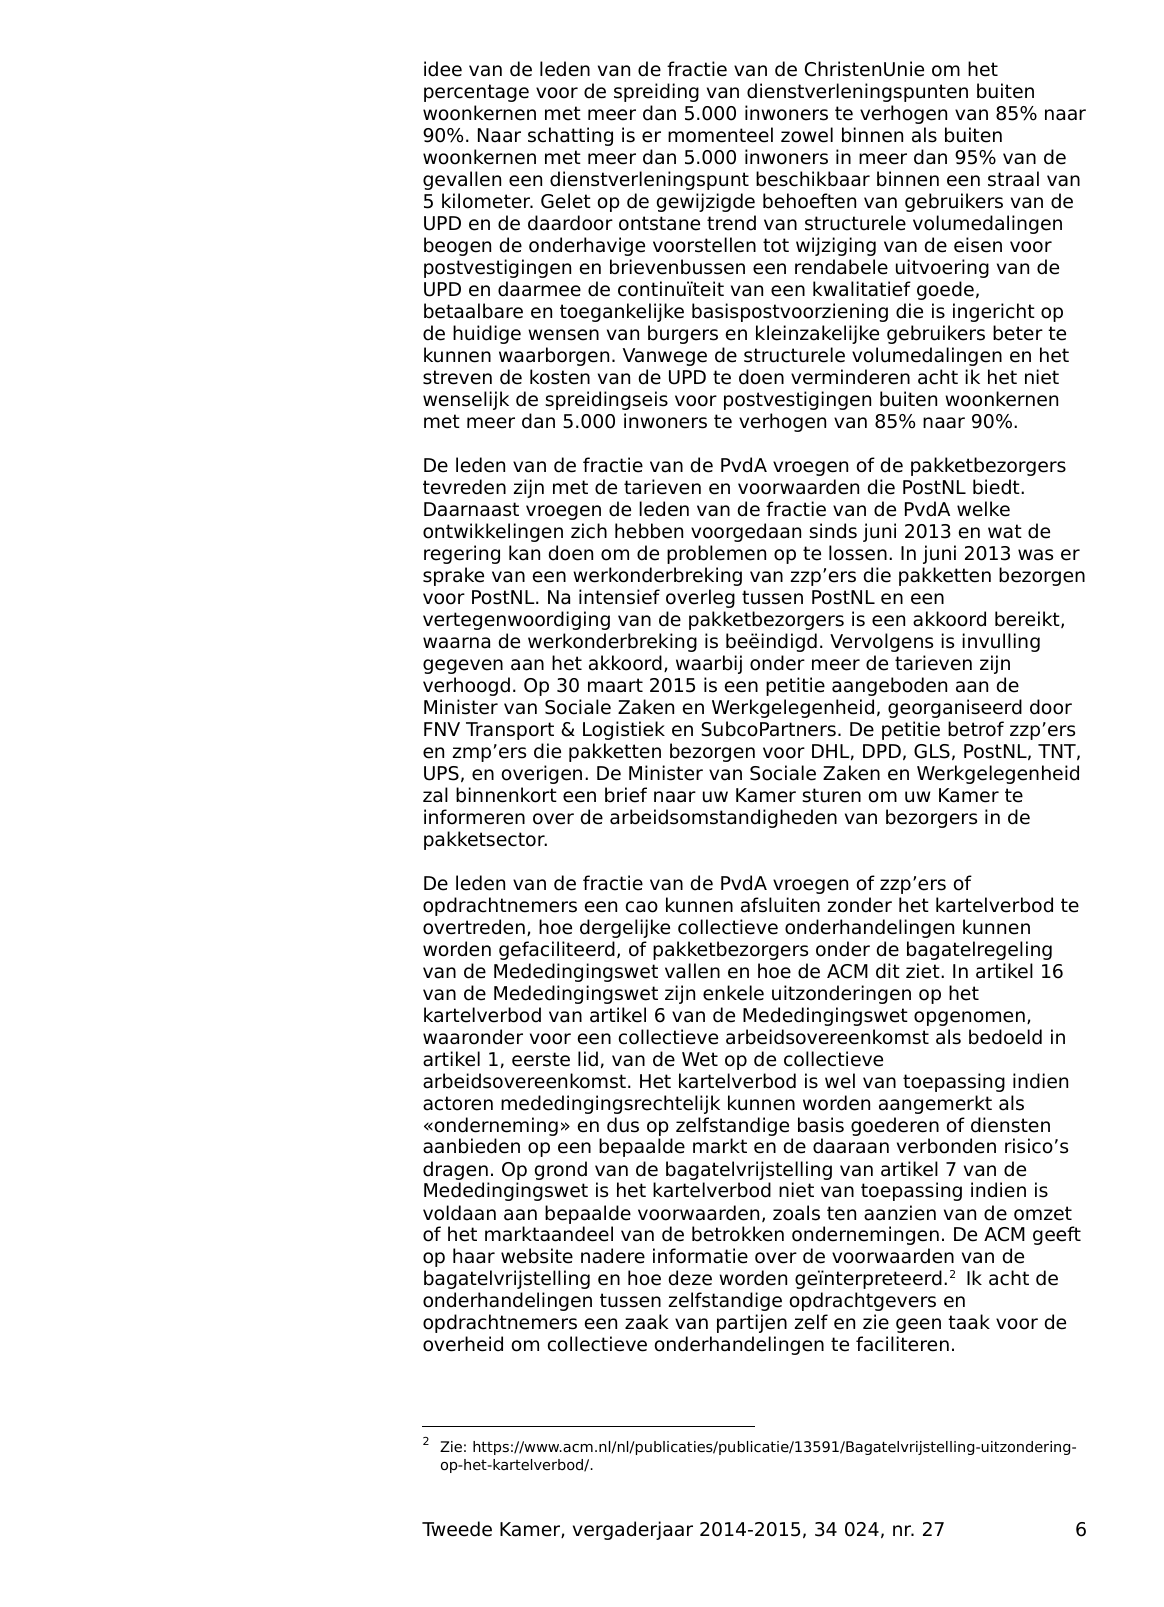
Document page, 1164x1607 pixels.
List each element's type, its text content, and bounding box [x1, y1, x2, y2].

text De leden van de fractie van de PvdA vroegen of de pakketbezorgers tevreden zijn met de tarieven en voorwaarden die PostNL biedt. Daarnaast vroegen de leden van de fractie van de PvdA welke ontwikkelingen zich hebben voorgedaan sinds juni 2013 en wat de regering kan doen om de problemen op te lossen. In juni 2013 was er sprake van een werkonderbreking van zzp’ers die pakketten bezorgen voor PostNL. Na intensief overleg tussen PostNL en een vertegenwoordiging van de pakketbezorgers is een akkoord bereikt, waarna de werkonderbreking is beëindigd. Vervolgens is invulling gegeven aan het akkoord, waarbij onder meer de tarieven zijn verhoogd. Op 30 maart 2015 is een petitie aangeboden aan de Minister van Sociale Zaken en Werkgelegenheid, georganiseerd door FNV Transport & Logistiek en SubcoPartners. De petitie betrof zzp’ers en zmp’ers die pakketten bezorgen voor DHL, DPD, GLS, PostNL, TNT, UPS, en overigen. De Minister van Sociale Zaken en Werkgelegenheid zal binnenkort een brief naar uw Kamer sturen om uw Kamer te informeren over de arbeidsomstandigheden van bezorgers in de pakketsector. [422, 455, 1087, 851]
text Zie: https://www.acm.nl/nl/publicaties/publicatie/13591/Bagatelvrijstelling-uitzondering-op-het-kartelverbod/. [422, 1435, 1087, 1474]
text De leden van de fractie van de PvdA vroegen of zzp’ers of opdrachtnemers een cao kunnen afsluiten zonder het kartelverbod te overtreden, hoe dergelijke collectieve onderhandelingen kunnen worden gefaciliteerd, of pakketbezorgers onder de bagatelregeling van de Mededingingswet vallen en hoe de ACM dit ziet. In artikel 16 van de Mededingingswet zijn enkele uitzonderingen op het kartelverbod van artikel 6 van de Mededingingswet opgenomen, waaronder voor een collectieve arbeidsovereenkomst als bedoeld in artikel 1, eerste lid, van de Wet op de collectieve arbeidsovereenkomst. Het kartelverbod is wel van toepassing indien actoren mededingingsrechtelijk kunnen worden aangemerkt als «onderneming» en dus op zelfstandige basis goederen of diensten aanbieden op een bepaalde markt en de daaraan verbonden risico’s dragen. Op grond van de bagatelvrijstelling van artikel 7 van de Mededingingswet is het kartelverbod niet van toepassing indien is voldaan aan bepaalde voorwaarden, zoals ten aanzien van de omzet of het marktaandeel van de betrokken ondernemingen. De ACM geeft op haar website nadere informatie over de voorwaarden van de bagatelvrijstelling en hoe deze worden geïnterpreteerd. Ik acht de onderhandelingen tussen zelfstandige opdrachtgevers en opdrachtnemers een zaak van partijen zelf en zie geen taak voor de overheid om collectieve onderhandelingen te faciliteren. [422, 873, 1087, 1356]
text idee van de leden van de fractie van de ChristenUnie om het percentage voor de spreiding van dienstverleningspunten buiten woonkernen met meer dan 5.000 inwoners te verhogen van 85% naar 90%. Naar schatting is er momenteel zowel binnen als buiten woonkernen met meer dan 5.000 inwoners in meer dan 95% van de gevallen een dienstverleningspunt beschikbaar binnen een straal van 5 kilometer. Gelet op de gewijzigde behoeften van gebruikers van de UPD en de daardoor ontstane trend van structurele volumedalingen beogen de onderhavige voorstellen tot wijziging van de eisen voor postvestigingen en brievenbussen een rendabele uitvoering van de UPD en daarmee de continuïteit van een kwalitatief goede, betaalbare en toegankelijke basispostvoorziening die is ingericht op de huidige wensen van burgers en kleinzakelijke gebruikers beter te kunnen waarborgen. Vanwege de structurele volumedalingen en het streven de kosten van de UPD te doen verminderen acht ik het niet wenselijk de spreidingseis voor postvestigingen buiten woonkernen met meer dan 5.000 inwoners te verhogen van 85% naar 90%. [422, 59, 1087, 433]
